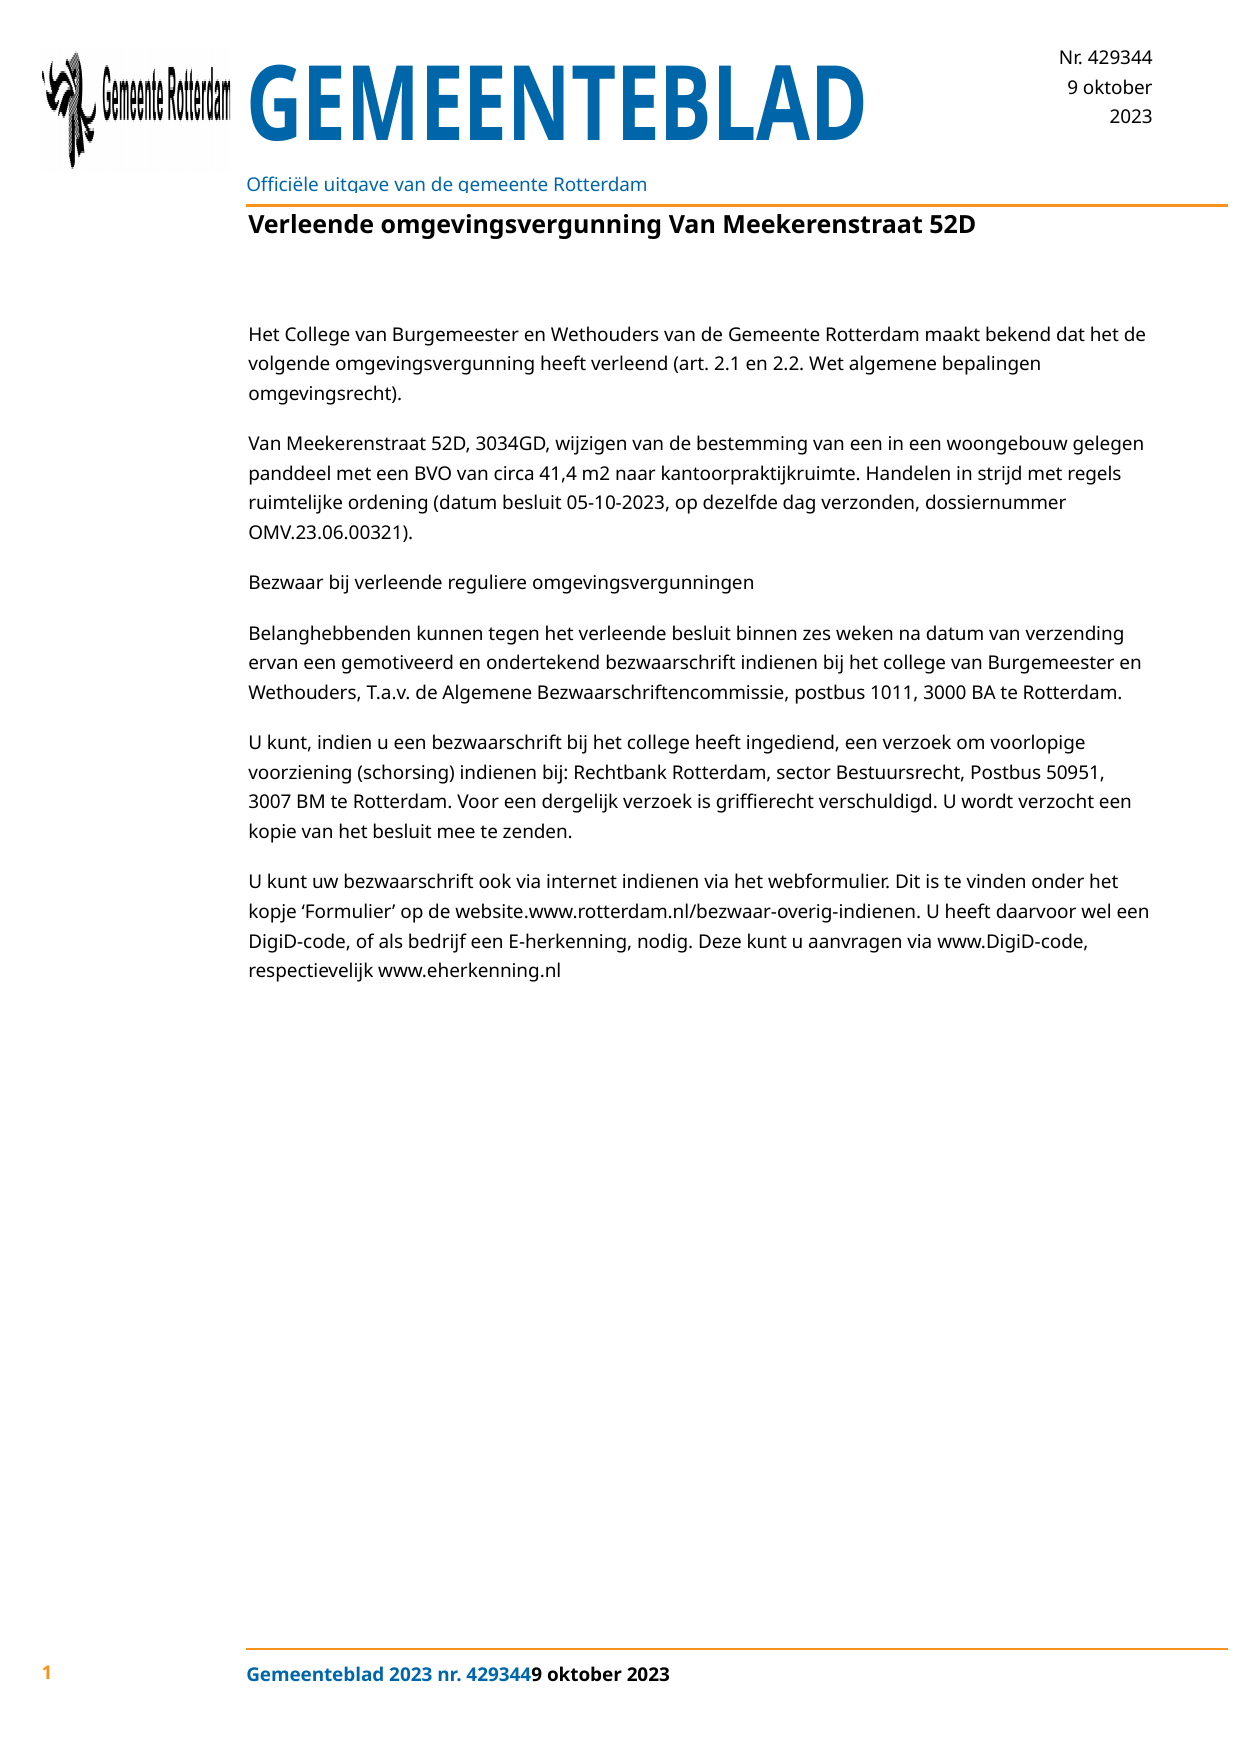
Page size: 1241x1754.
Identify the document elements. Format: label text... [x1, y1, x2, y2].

text Het College van Burgemeester en Wethouders van de Gemeente Rotterdam maakt bekend dat het de volgende omgevingsvergunning heeft verleend (art. 2.1 en 2.2. Wet algemene bepalingen omgevingsrecht). [248, 321, 1152, 406]
picture [41, 47, 231, 172]
text U kunt, indien u een bezwaarschrift bij het college heeft ingediend, een verzoek om voorlopige voorziening (schorsing) indienen bij: Rechtbank Rotterdam, sector Bestuursrecht, Postbus 50951, 3007 BM te Rotterdam. Voor een dergelijk verzoek is griffierecht verschuldigd. U wordt verzocht een kopie van het besluit mee te zenden. [248, 729, 1152, 844]
text Belanghebbenden kunnen tegen het verleende besluit binnen zes weken na datum van verzending ervan een gemotiveerd en ondertekend bezwaarschrift indienen bij het college van Burgemeester en Wethouders, T.a.v. de Algemene Bezwaarschriftencommissie, postbus 1011, 3000 BA te Rotterdam. [248, 620, 1152, 705]
text Verleende omgevingsvergunning Van Meekerenstraat 52D [248, 207, 1152, 241]
text U kunt uw bezwaarschrift ook via internet indienen via het webformulier. Dit is te vinden onder het kopje ‘Formulier’ op de website.www.rotterdam.nl/bezwaar-overig-indienen. U heeft daarvoor wel een DigiD-code, of als bedrijf een E-herkenning, nodig. Deze kunt u aanvragen via www.DigiD-code, respectievelijk www.eherkenning.nl [248, 869, 1152, 983]
text Bezwaar bij verleende reguliere omgevingsvergunningen [248, 569, 1152, 595]
text Van Meekerenstraat 52D, 3034GD, wijzigen van de bestemming van een in een woongebouw gelegen panddeel met een BVO van circa 41,4 m2 naar kantoorpraktijkruimte. Handelen in strijd met regels ruimtelijke ordening (datum besluit 05-10-2023, op dezelfde dag verzonden, dossiernummer OMV.23.06.00321). [248, 430, 1152, 545]
